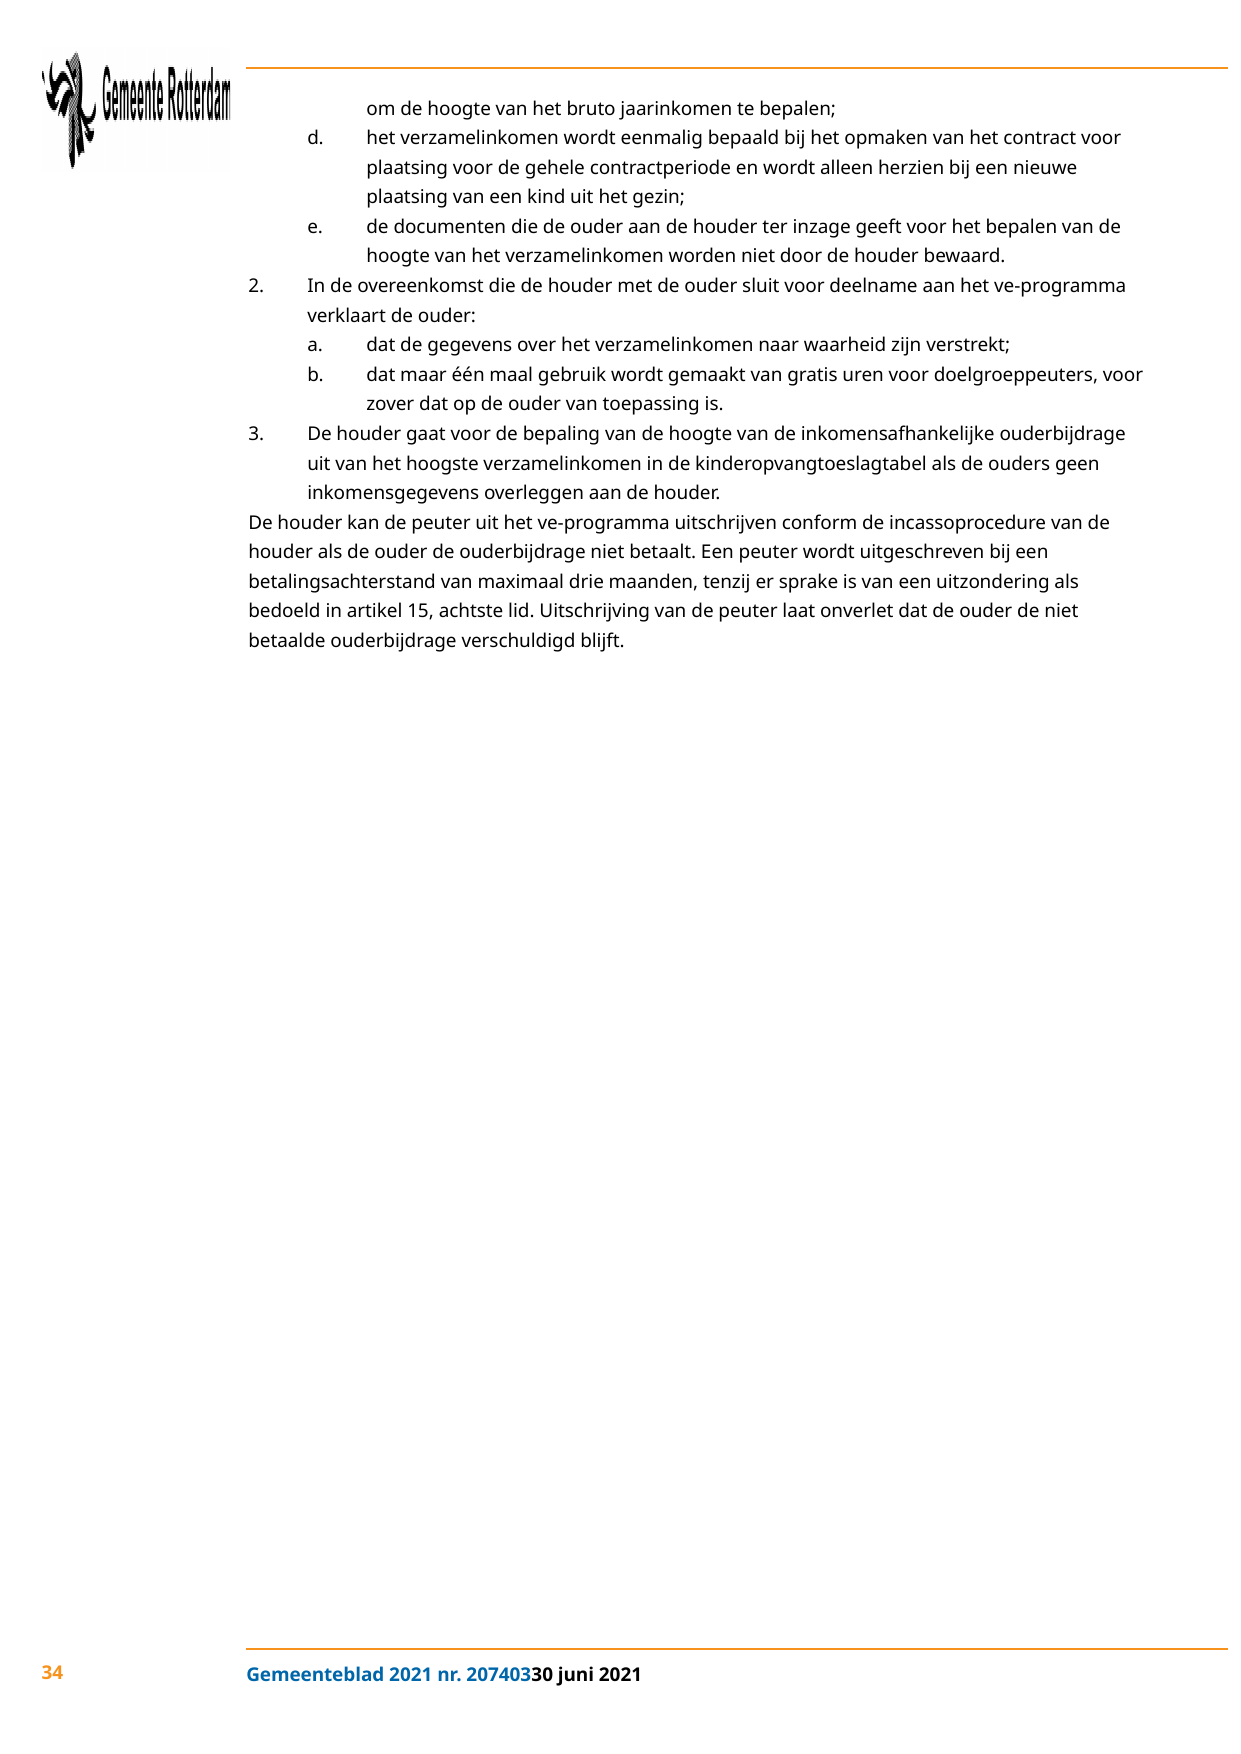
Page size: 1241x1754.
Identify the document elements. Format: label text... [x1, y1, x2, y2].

list de documenten die de ouder aan de houder ter inzage geeft voor het bepalen van de hoogte van het verzamelinkomen worden niet door de houder bewaard. [307, 213, 1152, 268]
list In de overeenkomst die de houder met de ouder sluit voor deelname aan het ve-programma verklaart de ouder: [248, 272, 1152, 328]
list het verzamelinkomen wordt eenmalig bepaald bij het opmaken van het contract voor plaatsing voor de gehele contractperiode en wordt alleen herzien bij een nieuwe plaatsing van een kind uit het gezin; [307, 124, 1152, 209]
list dat de gegevens over het verzamelinkomen naar waarheid zijn verstrekt; [307, 331, 1152, 357]
text De houder kan de peuter uit het ve-programma uitschrijven conform de incassoprocedure van de houder als de ouder de ouderbijdrage niet betaalt. Een peuter wordt uitgeschreven bij een betalingsachterstand van maximaal drie maanden, tenzij er sprake is van een uitzondering als bedoeld in artikel 15, achtste lid. Uitschrijving van de peuter laat onverlet dat de ouder de niet betaalde ouderbijdrage verschuldigd blijft. [248, 509, 1152, 653]
list De houder gaat voor de bepaling van de hoogte van de inkomensafhankelijke ouderbijdrage uit van het hoogste verzamelinkomen in de kinderopvangtoeslagtabel als de ouders geen inkomensgegevens overleggen aan de houder. [248, 420, 1152, 505]
list dat maar één maal gebruik wordt gemaakt van gratis uren voor doelgroeppeuters, voor zover dat op de ouder van toepassing is. [307, 361, 1152, 416]
list om de hoogte van het bruto jaarinkomen te bepalen; [307, 95, 1152, 121]
picture [41, 47, 231, 172]
